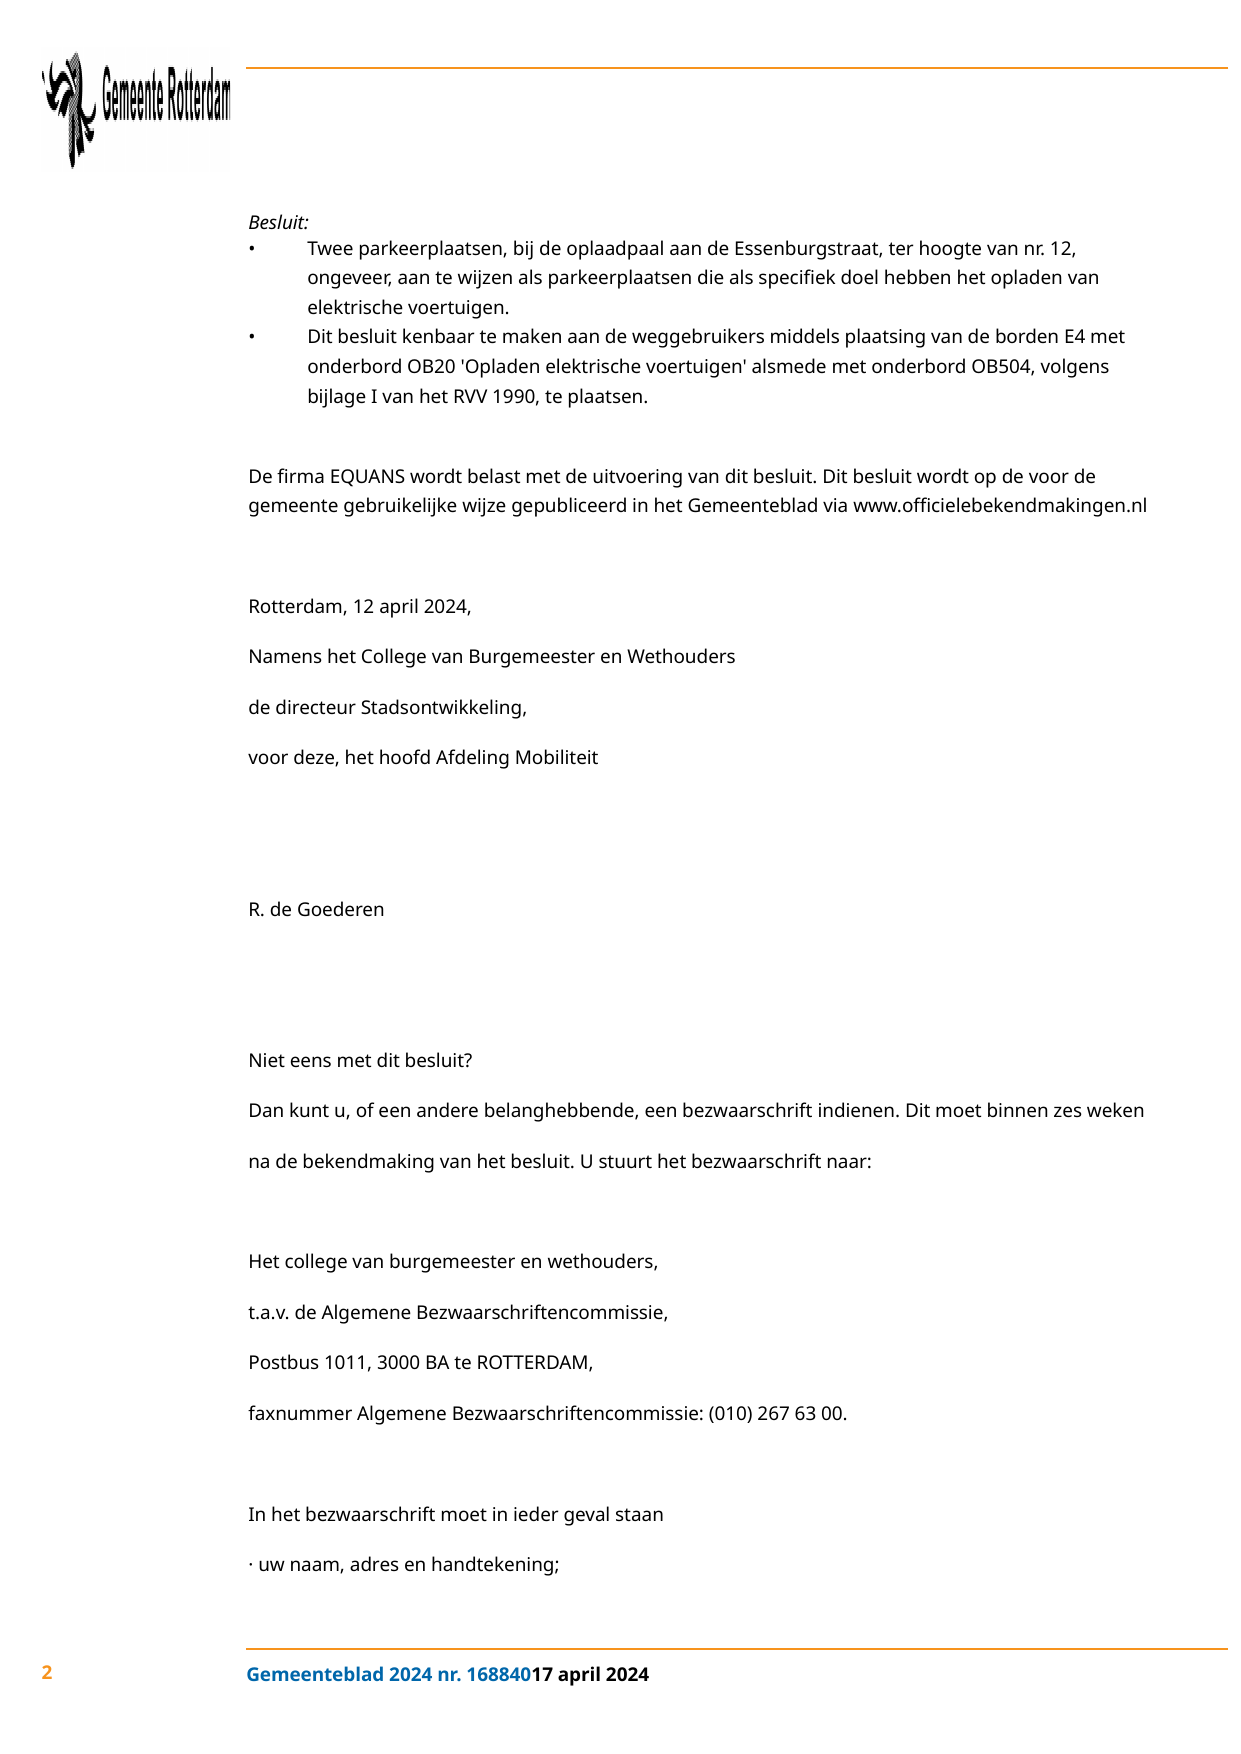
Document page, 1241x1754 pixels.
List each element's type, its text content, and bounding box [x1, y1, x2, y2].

text De firma EQUANS wordt belast met de uitvoering van dit besluit. Dit besluit wordt op de voor de gemeente gebruikelijke wijze gepubliceerd in het Gemeenteblad via www.officielebekendmakingen.nl [248, 463, 1152, 518]
text Namens het College van Burgemeester en Wethouders [248, 644, 1152, 669]
text de directeur Stadsontwikkeling, [248, 694, 1152, 720]
text Rotterdam, 12 april 2024, [248, 593, 1152, 619]
text Dan kunt u, of een andere belanghebbende, een bezwaarschrift indienen. Dit moet binnen zes weken [248, 1097, 1152, 1123]
text faxnummer Algemene Bezwaarschriftencommissie: (010) 267 63 00. [248, 1400, 1152, 1426]
text Het college van burgemeester en wethouders, [248, 1249, 1152, 1274]
text In het bezwaarschrift moet in ieder geval staan [248, 1501, 1152, 1526]
text · uw naam, adres en handtekening; [248, 1551, 1152, 1577]
text R. de Goederen [248, 896, 1152, 921]
picture [41, 47, 231, 172]
list Dit besluit kenbaar te maken aan de weggebruikers middels plaatsing van de borden E4 met onderbord OB20 'Opladen elektrische voertuigen' alsmede met onderbord OB504, volgens bijlage I van het RVV 1990, te plaatsen. [248, 324, 1152, 408]
text Postbus 1011, 3000 BA te ROTTERDAM, [248, 1349, 1152, 1375]
text Niet eens met dit besluit? [248, 1047, 1152, 1073]
list Twee parkeerplaatsen, bij de oplaadpaal aan de Essenburgstraat, ter hoogte van nr. 12, ongeveer, aan te wijzen als parkeerplaatsen die als specifiek doel hebben het opladen van elektrische voertuigen. [248, 235, 1152, 320]
text voor deze, het hoofd Afdeling Mobiliteit [248, 744, 1152, 770]
text na de bekendmaking van het besluit. U stuurt het bezwaarschrift naar: [248, 1148, 1152, 1173]
text Besluit: [248, 209, 1152, 235]
text t.a.v. de Algemene Bezwaarschriftencommissie, [248, 1299, 1152, 1325]
